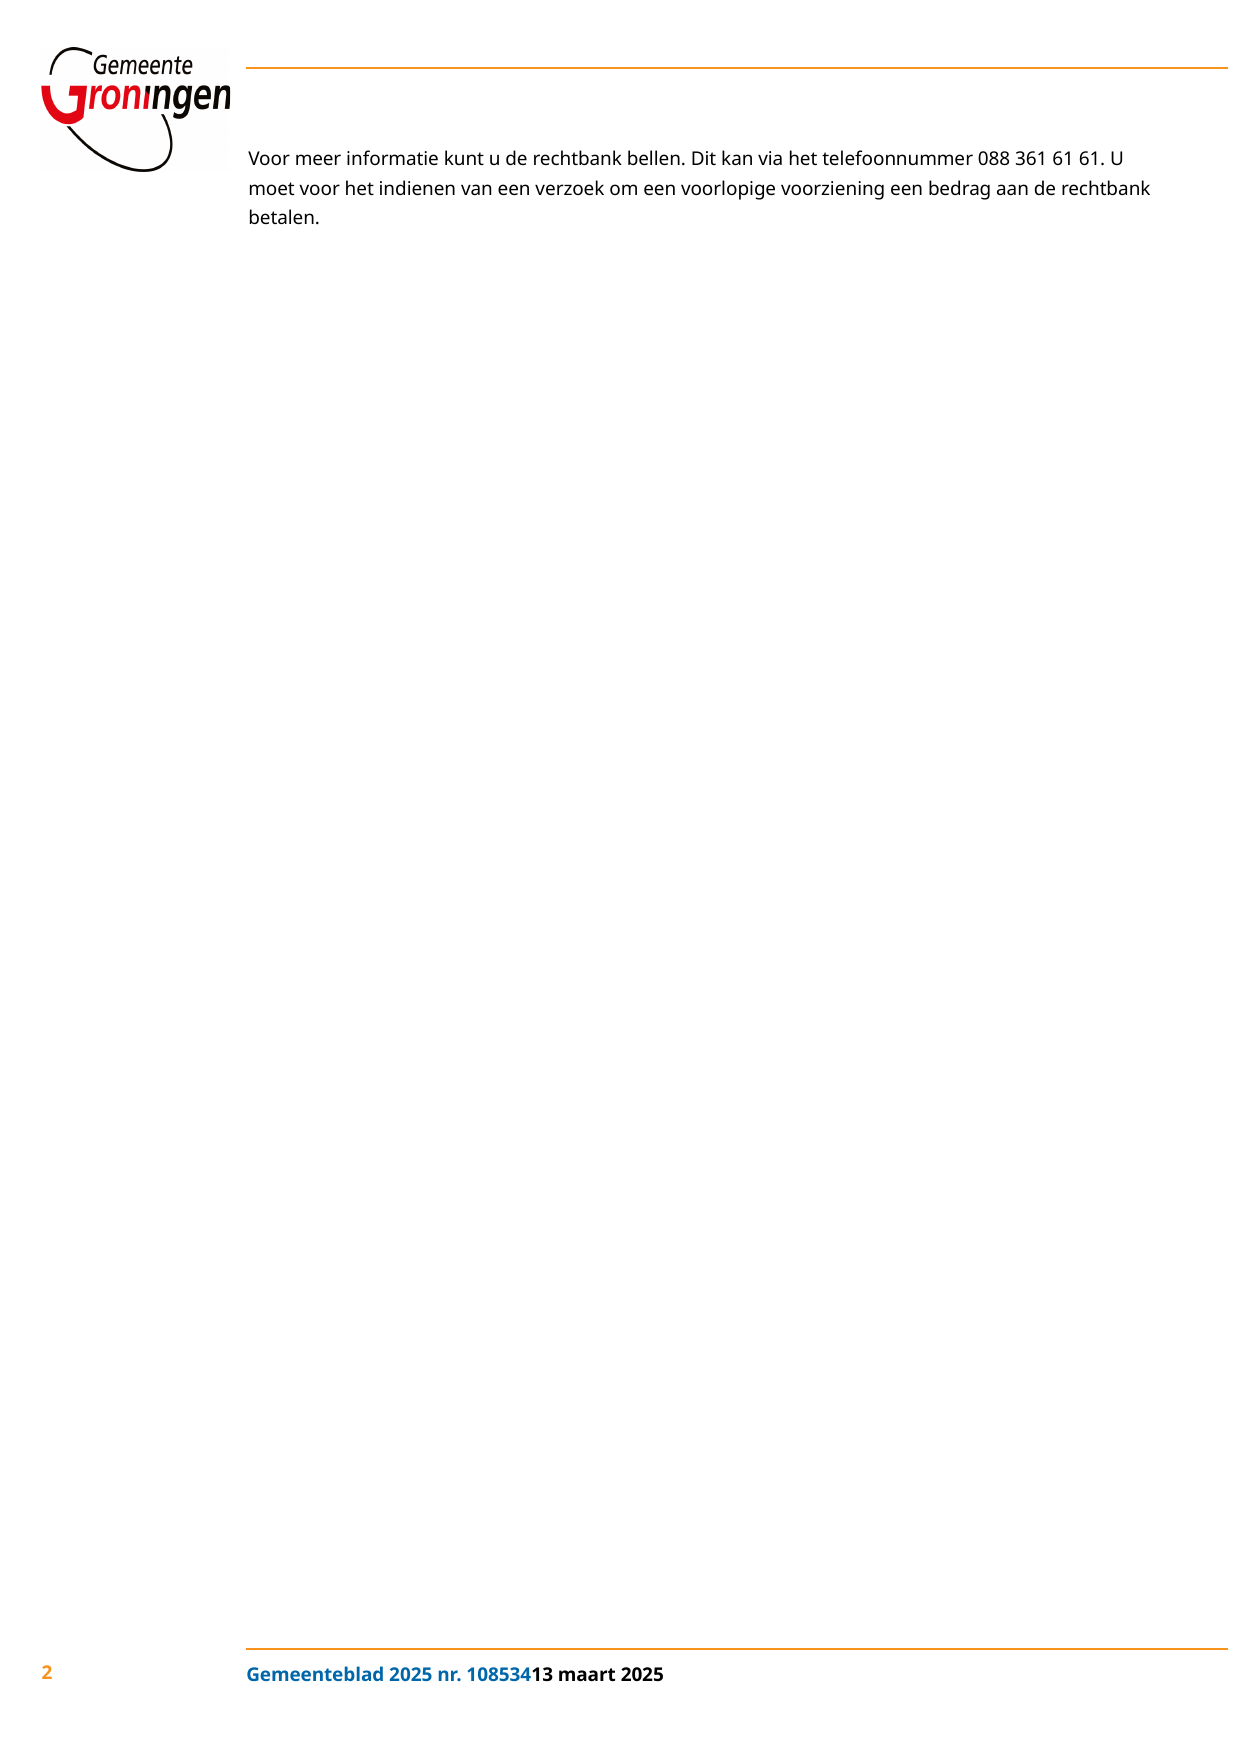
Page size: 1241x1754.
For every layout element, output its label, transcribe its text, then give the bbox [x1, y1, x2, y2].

text Voor meer informatie kunt u de rechtbank bellen. Dit kan via het telefoonnummer 088 361 61 61. U moet voor het indienen van een verzoek om een voorlopige voorziening een bedrag aan de rechtbank betalen. [248, 145, 1152, 230]
picture [41, 47, 231, 172]
